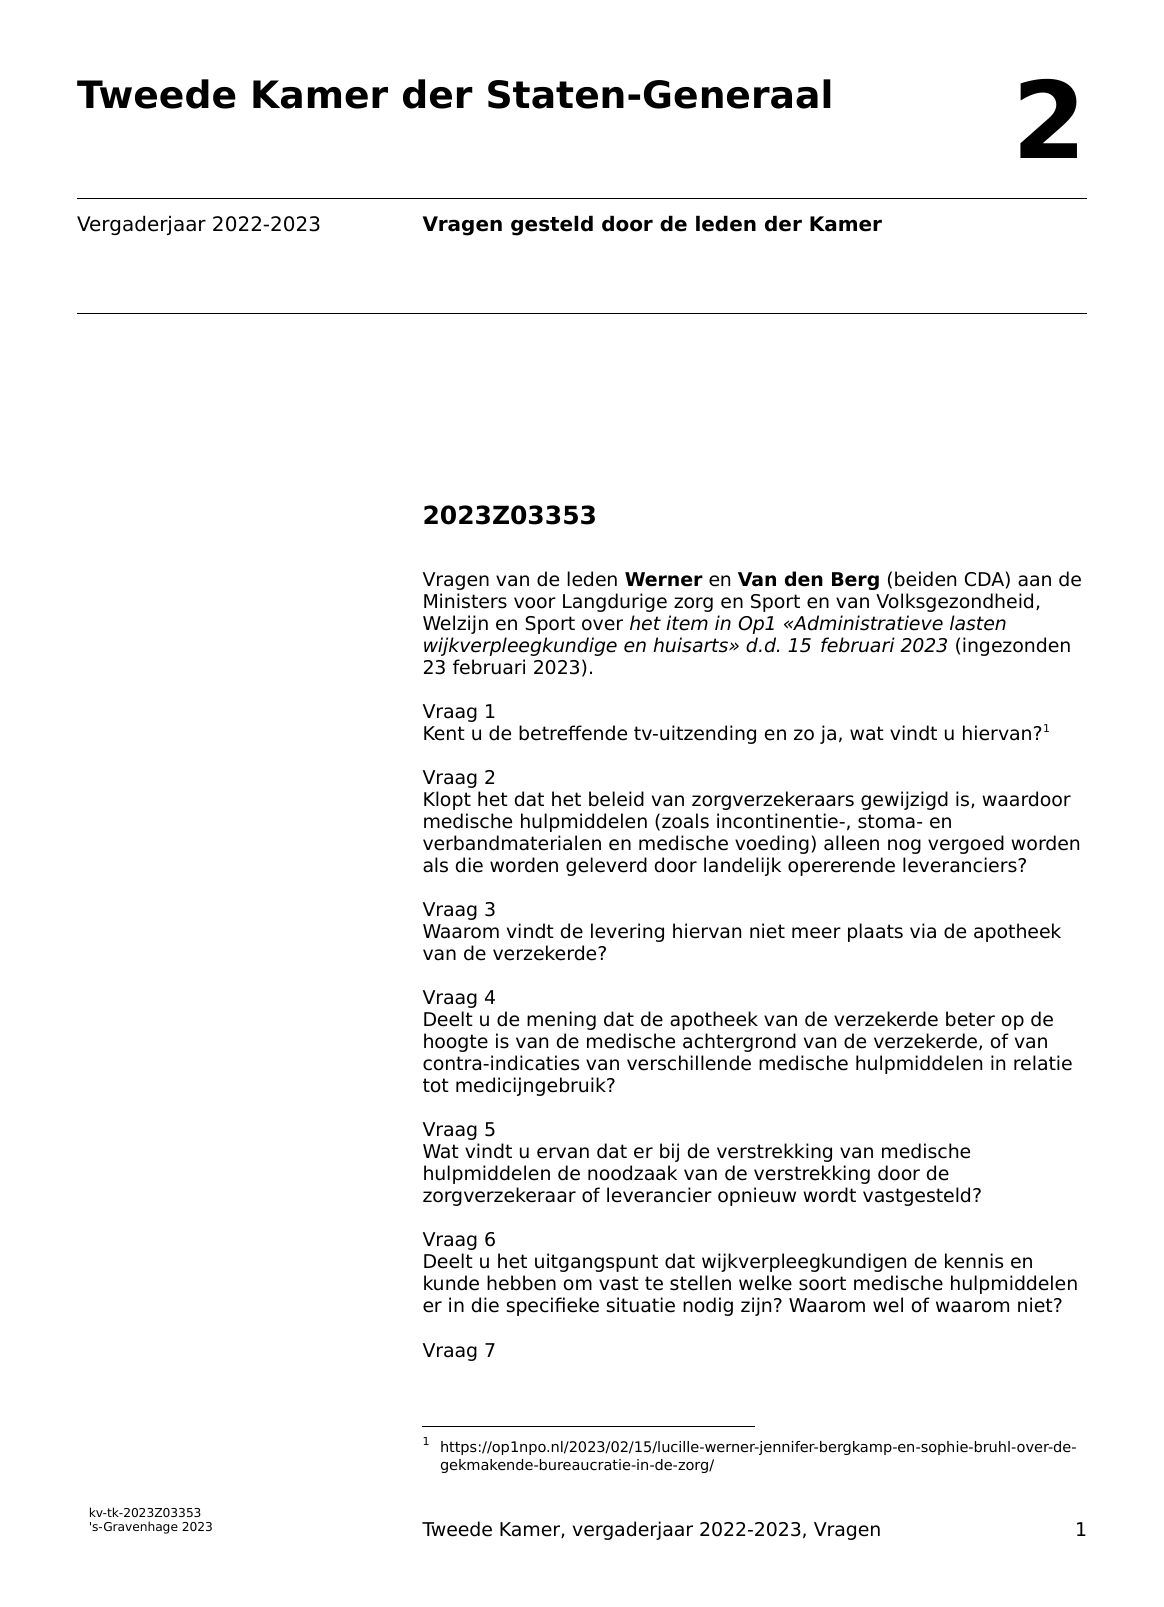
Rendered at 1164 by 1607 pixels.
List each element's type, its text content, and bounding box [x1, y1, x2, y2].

text https://op1npo.nl/2023/02/15/lucille-werner-jennifer-bergkamp-en-sophie-bruhl-over-de-gekmakende-bureaucratie-in-de-zorg/ [422, 1435, 1087, 1474]
text kv-tk-2023Z03353 [88, 1506, 323, 1520]
table_header 2 [886, 59, 1087, 198]
text Vraag 6 [422, 1229, 1087, 1251]
text Waarom vindt de levering hiervan niet meer plaats via de apotheek van de verzekerde? [422, 921, 1087, 965]
text 2023Z03353 [422, 501, 1087, 531]
text Vraag 4 [422, 987, 1087, 1009]
text Vraag 7 [422, 1339, 1087, 1361]
text Deelt u het uitgangspunt dat wijkverpleegkundigen de kennis en kunde hebben om vast te stellen welke soort medische hulpmiddelen er in die specifieke situatie nodig zijn? Waarom wel of waarom niet? [422, 1251, 1087, 1317]
table_cell Vragen gesteld door de leden der Kamer [422, 199, 1087, 313]
table_header Tweede Kamer der Staten-Generaal [77, 59, 886, 198]
text Kent u de betreffende tv-uitzending en zo ja, wat vindt u hiervan? [422, 723, 1087, 745]
text Vragen van de leden Werner en Van den Berg (beiden CDA) aan de Ministers voor Langdurige zorg en Sport en van Volksgezondheid, Welzijn en Sport over het item in Op1 «Administratieve lasten wijkverpleegkundige en huisarts» d.d. 15 februari 2023 (ingezonden 23 februari 2023). [422, 569, 1087, 679]
text 's-Gravenhage 2023 [88, 1520, 323, 1534]
text Wat vindt u ervan dat er bij de verstrekking van medische hulpmiddelen de noodzaak van de verstrekking door de zorgverzekeraar of leverancier opnieuw wordt vastgesteld? [422, 1141, 1087, 1207]
text Deelt u de mening dat de apotheek van de verzekerde beter op de hoogte is van de medische achtergrond van de verzekerde, of van contra-indicaties van verschillende medische hulpmiddelen in relatie tot medicijngebruik? [422, 1009, 1087, 1097]
table_cell Vergaderjaar 2022-2023 [77, 199, 422, 313]
text Vraag 2 [422, 767, 1087, 789]
text Klopt het dat het beleid van zorgverzekeraars gewijzigd is, waardoor medische hulpmiddelen (zoals incontinentie-, stoma- en verbandmaterialen en medische voeding) alleen nog vergoed worden als die worden geleverd door landelijk opererende leveranciers? [422, 789, 1087, 877]
text Vraag 3 [422, 899, 1087, 921]
text Vraag 1 [422, 701, 1087, 723]
text Vraag 5 [422, 1119, 1087, 1141]
